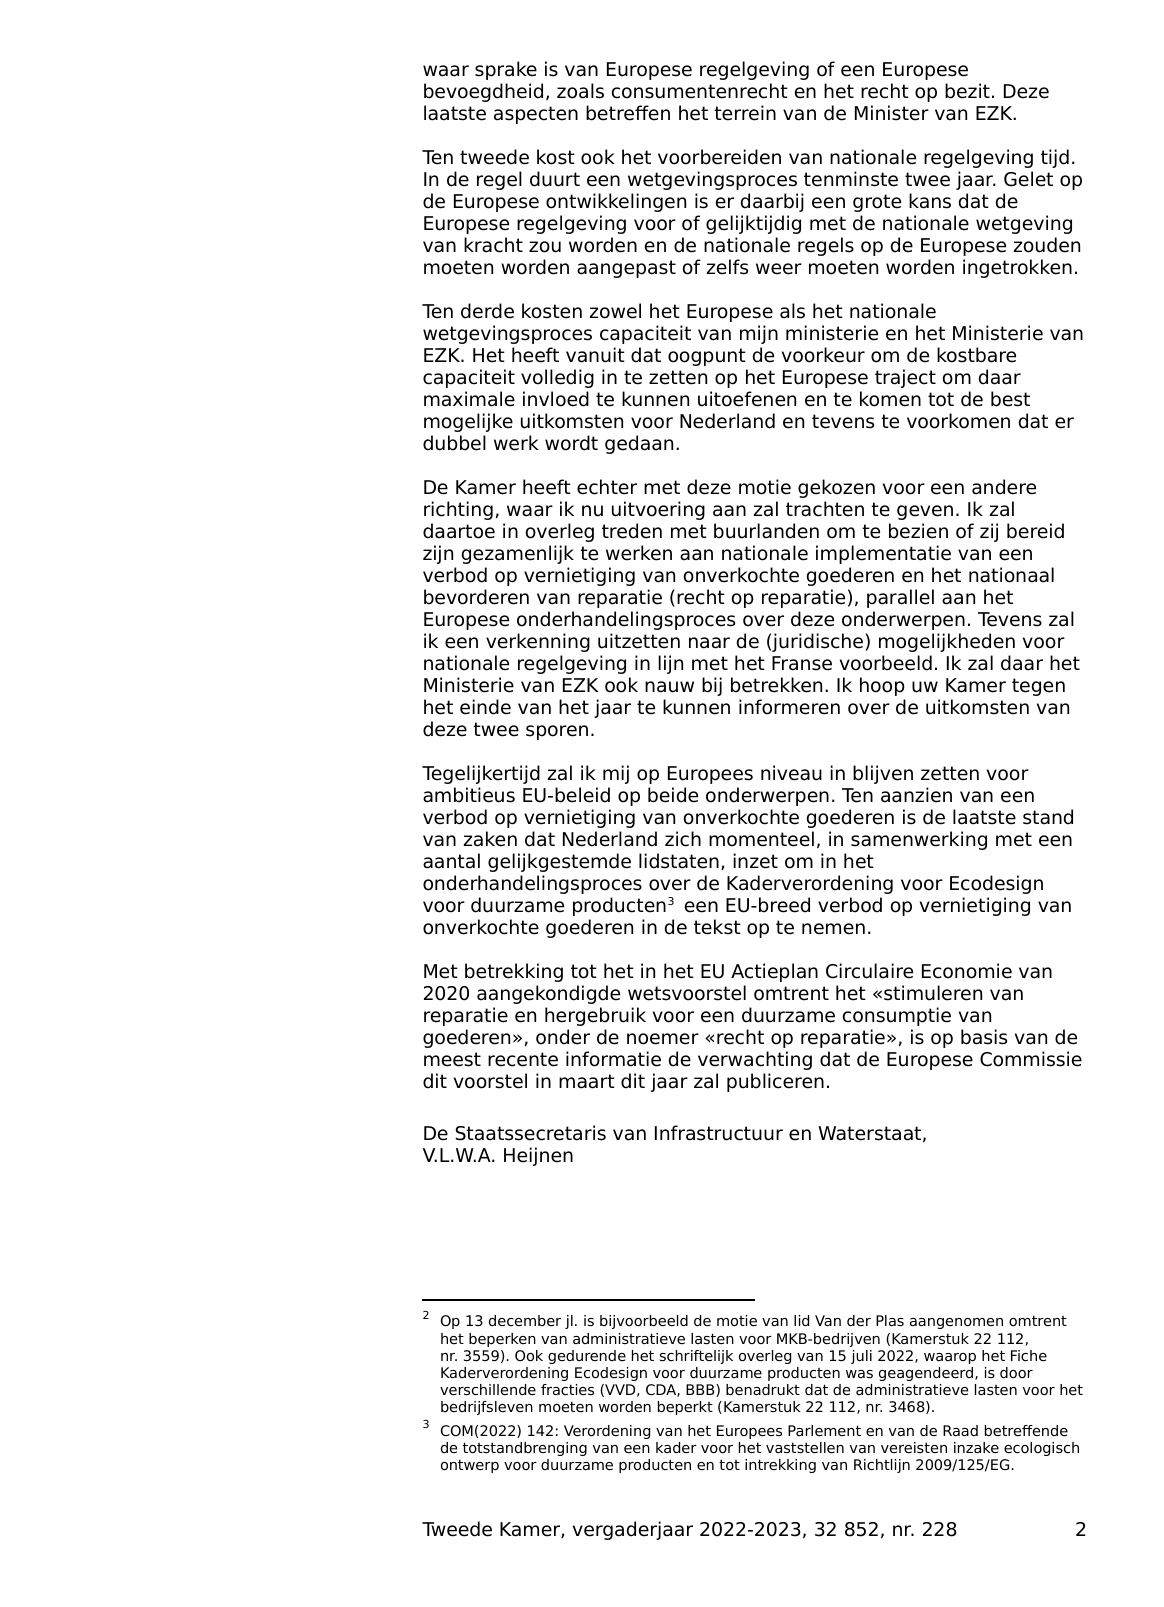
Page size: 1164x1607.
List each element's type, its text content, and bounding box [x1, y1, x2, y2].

text Ten derde kosten zowel het Europese als het nationale wetgevingsproces capaciteit van mijn ministerie en het Ministerie van EZK. Het heeft vanuit dat oogpunt de voorkeur om de kostbare capaciteit volledig in te zetten op het Europese traject om daar maximale invloed te kunnen uitoefenen en te komen tot de best mogelijke uitkomsten voor Nederland en tevens te voorkomen dat er dubbel werk wordt gedaan. [422, 301, 1087, 455]
text De Staatssecretaris van Infrastructuur en Waterstaat, V.L.W.A. Heijnen [422, 1123, 1087, 1167]
text Ten tweede kost ook het voorbereiden van nationale regelgeving tijd. In de regel duurt een wetgevingsproces tenminste twee jaar. Gelet op de Europese ontwikkelingen is er daarbij een grote kans dat de Europese regelgeving voor of gelijktijdig met de nationale wetgeving van kracht zou worden en de nationale regels op de Europese zouden moeten worden aangepast of zelfs weer moeten worden ingetrokken. [422, 147, 1087, 279]
text Met betrekking tot het in het EU Actieplan Circulaire Economie van 2020 aangekondigde wetsvoorstel omtrent het «stimuleren van reparatie en hergebruik voor een duurzame consumptie van goederen», onder de noemer «recht op reparatie», is op basis van de meest recente informatie de verwachting dat de Europese Commissie dit voorstel in maart dit jaar zal publiceren. [422, 961, 1087, 1093]
text waar sprake is van Europese regelgeving of een Europese bevoegdheid, zoals consumentenrecht en het recht op bezit. Deze laatste aspecten betreffen het terrein van de Minister van EZK. [422, 59, 1087, 125]
text COM(2022) 142: Verordening van het Europees Parlement en van de Raad betreffende de totstandbrenging van een kader voor het vaststellen van vereisten inzake ecologisch ontwerp voor duurzame producten en tot intrekking van Richtlijn 2009/125/EG. [422, 1418, 1087, 1474]
text De Kamer heeft echter met deze motie gekozen voor een andere richting, waar ik nu uitvoering aan zal trachten te geven. Ik zal daartoe in overleg treden met buurlanden om te bezien of zij bereid zijn gezamenlijk te werken aan nationale implementatie van een verbod op vernietiging van onverkochte goederen en het nationaal bevorderen van reparatie (recht op reparatie), parallel aan het Europese onderhandelingsproces over deze onderwerpen. Tevens zal ik een verkenning uitzetten naar de (juridische) mogelijkheden voor nationale regelgeving in lijn met het Franse voorbeeld. Ik zal daar het Ministerie van EZK ook nauw bij betrekken. Ik hoop uw Kamer tegen het einde van het jaar te kunnen informeren over de uitkomsten van deze twee sporen. [422, 477, 1087, 741]
text Op 13 december jl. is bijvoorbeeld de motie van lid Van der Plas aangenomen omtrent het beperken van administratieve lasten voor MKB-bedrijven (Kamerstuk 22 112, nr. 3559). Ook gedurende het schriftelijk overleg van 15 juli 2022, waarop het Fiche Kaderverordening Ecodesign voor duurzame producten was geagendeerd, is door verschillende fracties (VVD, CDA, BBB) benadrukt dat de administratieve lasten voor het bedrijfsleven moeten worden beperkt (Kamerstuk 22 112, nr. 3468). [422, 1309, 1087, 1416]
text Tegelijkertijd zal ik mij op Europees niveau in blijven zetten voor ambitieus EU-beleid op beide onderwerpen. Ten aanzien van een verbod op vernietiging van onverkochte goederen is de laatste stand van zaken dat Nederland zich momenteel, in samenwerking met een aantal gelijkgestemde lidstaten, inzet om in het onderhandelingsproces over de Kaderverordening voor Ecodesign voor duurzame producten een EU-breed verbod op vernietiging van onverkochte goederen in de tekst op te nemen. [422, 763, 1087, 939]
